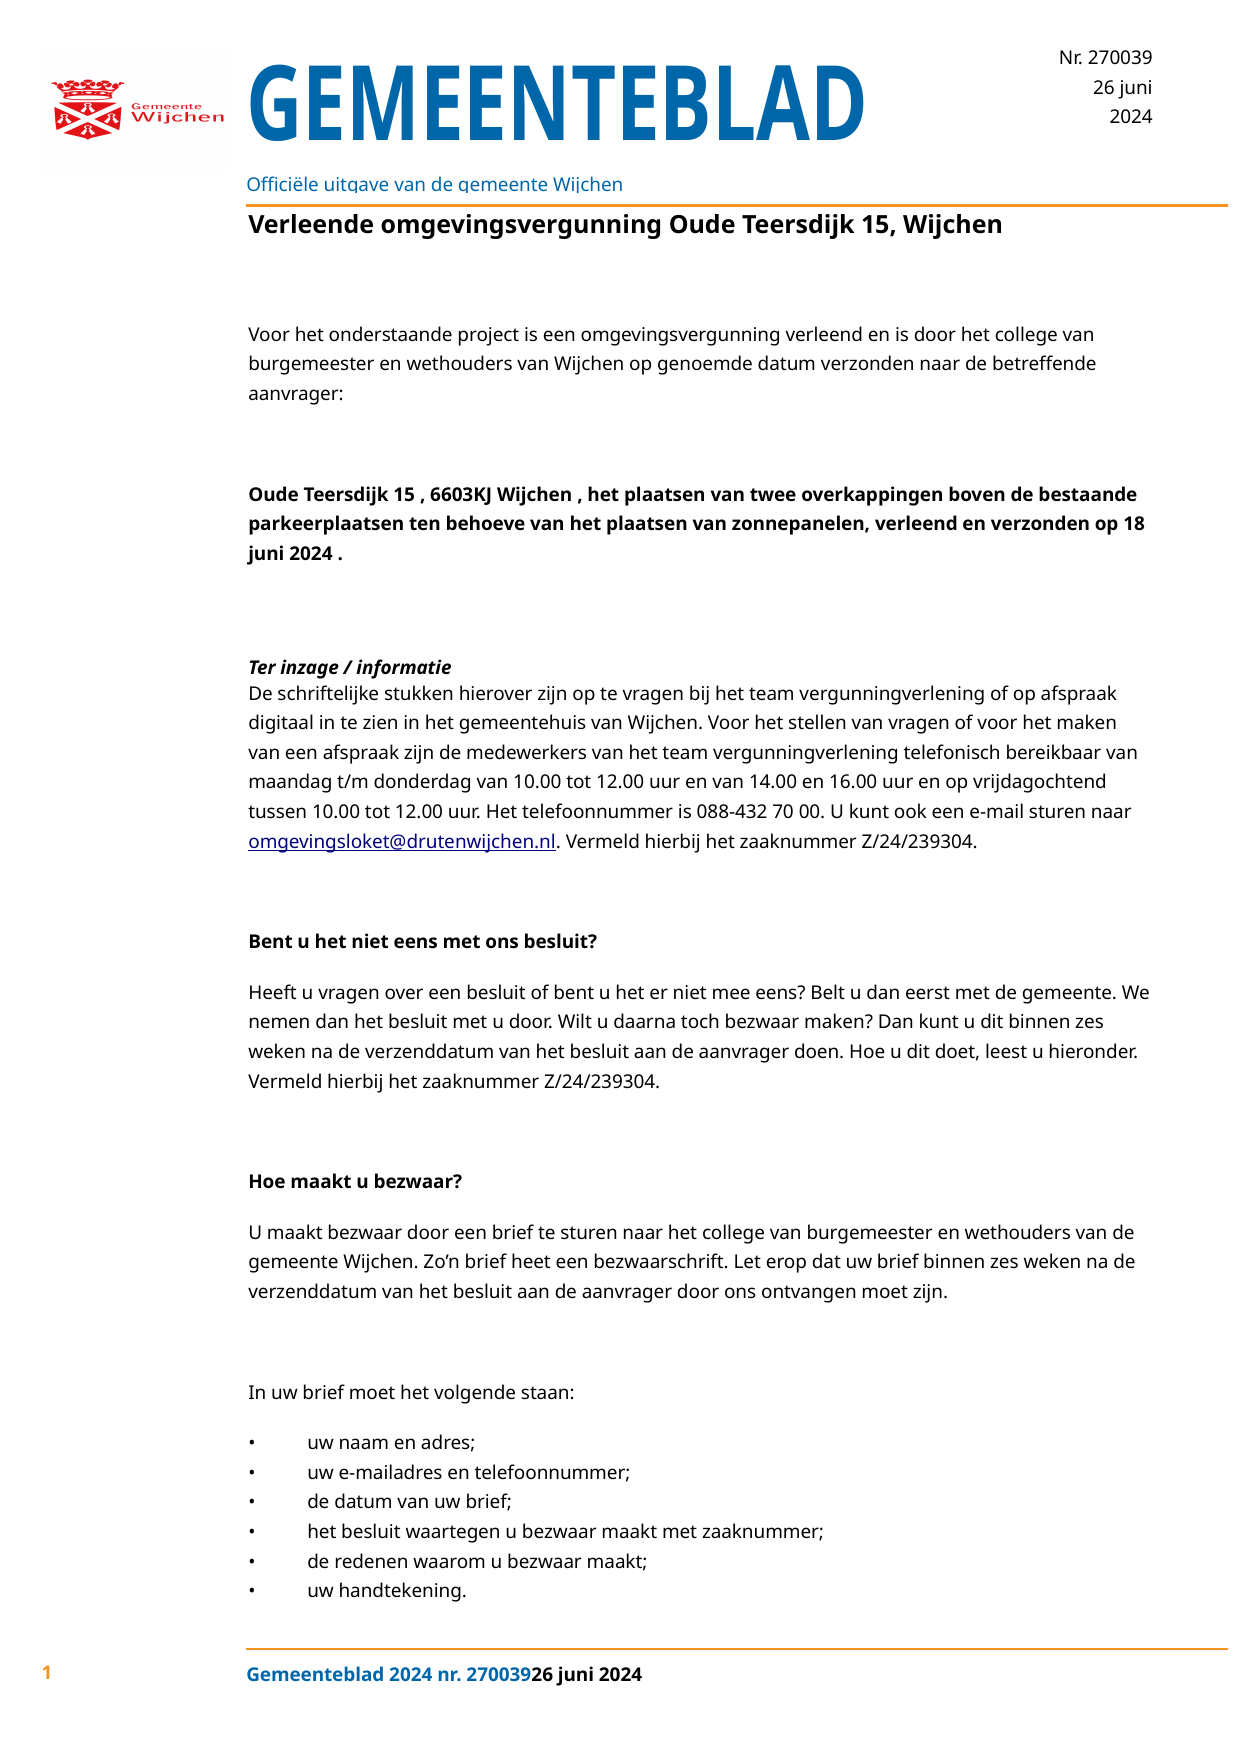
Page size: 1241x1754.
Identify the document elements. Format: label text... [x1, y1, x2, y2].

text Oude Teersdijk 15 , 6603KJ Wijchen , het plaatsen van twee overkappingen boven de bestaande parkeerplaatsen ten behoeve van het plaatsen van zonnepanelen, verleend en verzonden op 18 juni 2024 . [248, 481, 1152, 566]
text Verleende omgevingsvergunning Oude Teersdijk 15, Wijchen [248, 207, 1152, 241]
list uw naam en adres; [248, 1429, 1152, 1455]
text Heeft u vragen over een besluit of bent u het er niet mee eens? Belt u dan eerst met de gemeente. We nemen dan het besluit met u door. Wilt u daarna toch bezwaar maken? Dan kunt u dit binnen zes weken na de verzenddatum van het besluit aan de aanvrager doen. Hoe u dit doet, leest u hieronder. Vermeld hierbij het zaaknummer Z/24/239304. [248, 979, 1152, 1094]
list de datum van uw brief; [248, 1489, 1152, 1514]
text U maakt bezwaar door een brief te sturen naar het college van burgemeester en wethouders van de gemeente Wijchen. Zo’n brief heet een bezwaarschrift. Let erop dat uw brief binnen zes weken na de verzenddatum van het besluit aan de aanvrager door ons ontvangen moet zijn. [248, 1219, 1152, 1304]
text De schriftelijke stukken hierover zijn op te vragen bij het team vergunningverlening of op afspraak digitaal in te zien in het gemeentehuis van Wijchen. Voor het stellen van vragen of voor het maken van een afspraak zijn de medewerkers van het team vergunningverlening telefonisch bereikbaar van maandag t/m donderdag van 10.00 tot 12.00 uur en van 14.00 en 16.00 uur en op vrijdagochtend tussen 10.00 tot 12.00 uur. Het telefoonnummer is 088-432 70 00. U kunt ook een e-mail sturen naar omgevingsloket@drutenwijchen.nl. Vermeld hierbij het zaaknummer Z/24/239304. [248, 680, 1152, 854]
list de redenen waarom u bezwaar maakt; [248, 1548, 1152, 1574]
text In uw brief moet het volgende staan: [248, 1379, 1152, 1405]
text Voor het onderstaande project is een omgevingsvergunning verleend en is door het college van burgemeester en wethouders van Wijchen op genoemde datum verzonden naar de betreffende aanvrager: [248, 321, 1152, 406]
list uw e-mailadres en telefoonnummer; [248, 1459, 1152, 1485]
text Ter inzage / informatie [248, 654, 1152, 680]
text Hoe maakt u bezwaar? [248, 1169, 1152, 1194]
list uw handtekening. [248, 1577, 1152, 1603]
text Bent u het niet eens met ons besluit? [248, 929, 1152, 954]
list het besluit waartegen u bezwaar maakt met zaaknummer; [248, 1518, 1152, 1544]
picture [41, 47, 231, 172]
